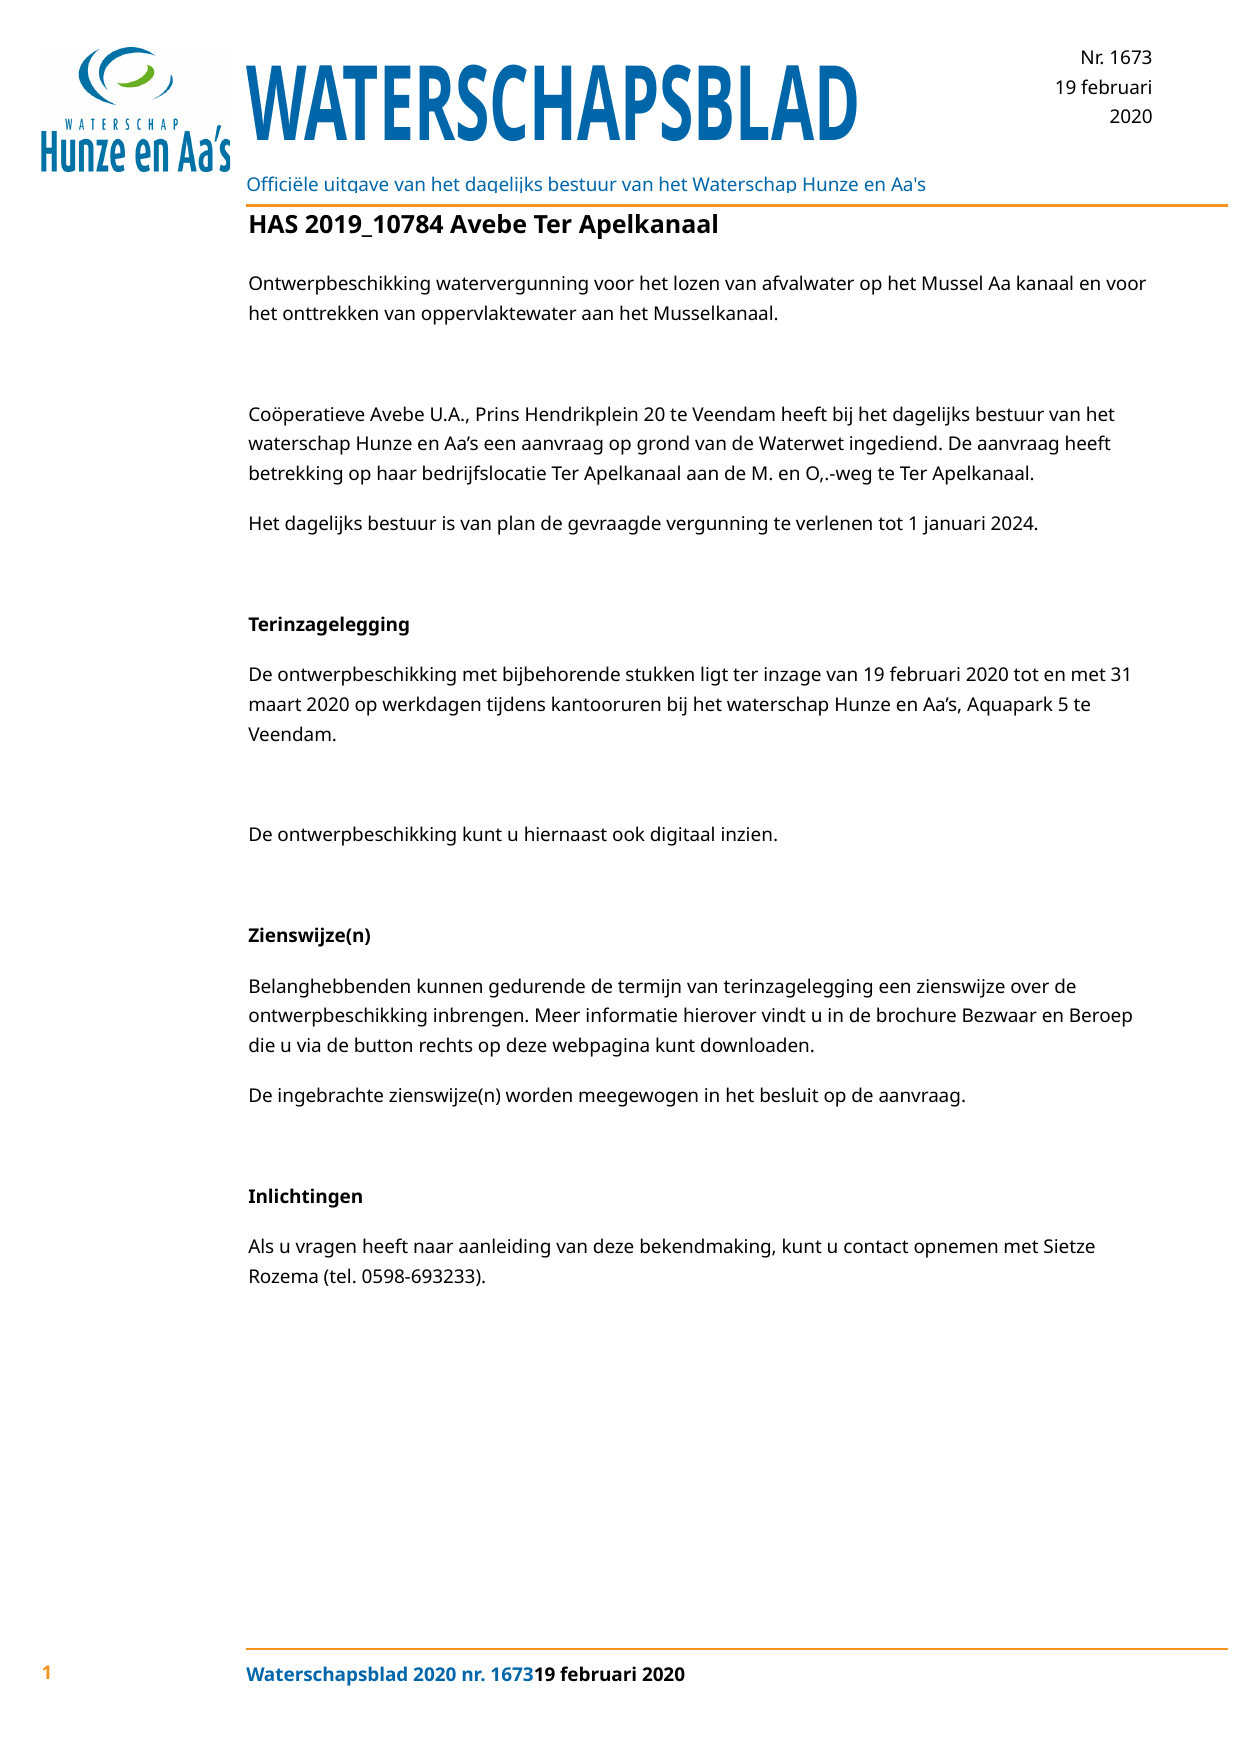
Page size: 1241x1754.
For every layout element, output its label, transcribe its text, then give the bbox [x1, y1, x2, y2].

text Als u vragen heeft naar aanleiding van deze bekendmaking, kunt u contact opnemen met Sietze Rozema (tel. 0598-693233). [248, 1234, 1152, 1289]
text Inlichtingen [248, 1183, 1152, 1209]
text Ontwerpbeschikking watervergunning voor het lozen van afvalwater op het Mussel Aa kanaal en voor het onttrekken van oppervlaktewater aan het Musselkanaal. [248, 270, 1152, 326]
text De ingebrachte zienswijze(n) worden meegewogen in het besluit op de aanvraag. [248, 1082, 1152, 1108]
picture [47, 154, 51, 172]
picture [226, 145, 231, 156]
text De ontwerpbeschikking met bijbehorende stukken ligt ter inzage van 19 februari 2020 tot en met 31 maart 2020 op werkdagen tijdens kantooruren bij het waterschap Hunze en Aa’s, Aquapark 5 te Veendam. [248, 662, 1152, 746]
picture [183, 163, 191, 172]
text Coöperatieve Avebe U.A., Prins Hendrikplein 20 te Veendam heeft bij het dagelijks bestuur van het waterschap Hunze en Aa’s een aanvraag op grond van de Waterwet ingediend. De aanvraag heeft betrekking op haar bedrijfslocatie Ter Apelkanaal aan de M. en O,.-weg te Ter Apelkanaal. [248, 401, 1152, 486]
text Het dagelijks bestuur is van plan de gevraagde vergunning te verlenen tot 1 januari 2024. [248, 510, 1152, 536]
text Terinzagelegging [248, 611, 1152, 637]
text De ontwerpbeschikking kunt u hiernaast ook digitaal inzien. [248, 822, 1152, 847]
picture [41, 47, 231, 172]
text Zienswijze(n) [248, 922, 1152, 948]
text Belanghebbenden kunnen gedurende de termijn van terinzagelegging een zienswijze over de ontwerpbeschikking inbrengen. Meer informatie hierover vindt u in de brochure Bezwaar en Beroep die u via de button rechts op deze webpagina kunt downloaden. [248, 973, 1152, 1058]
text HAS 2019_10784 Avebe Ter Apelkanaal [248, 207, 1152, 241]
